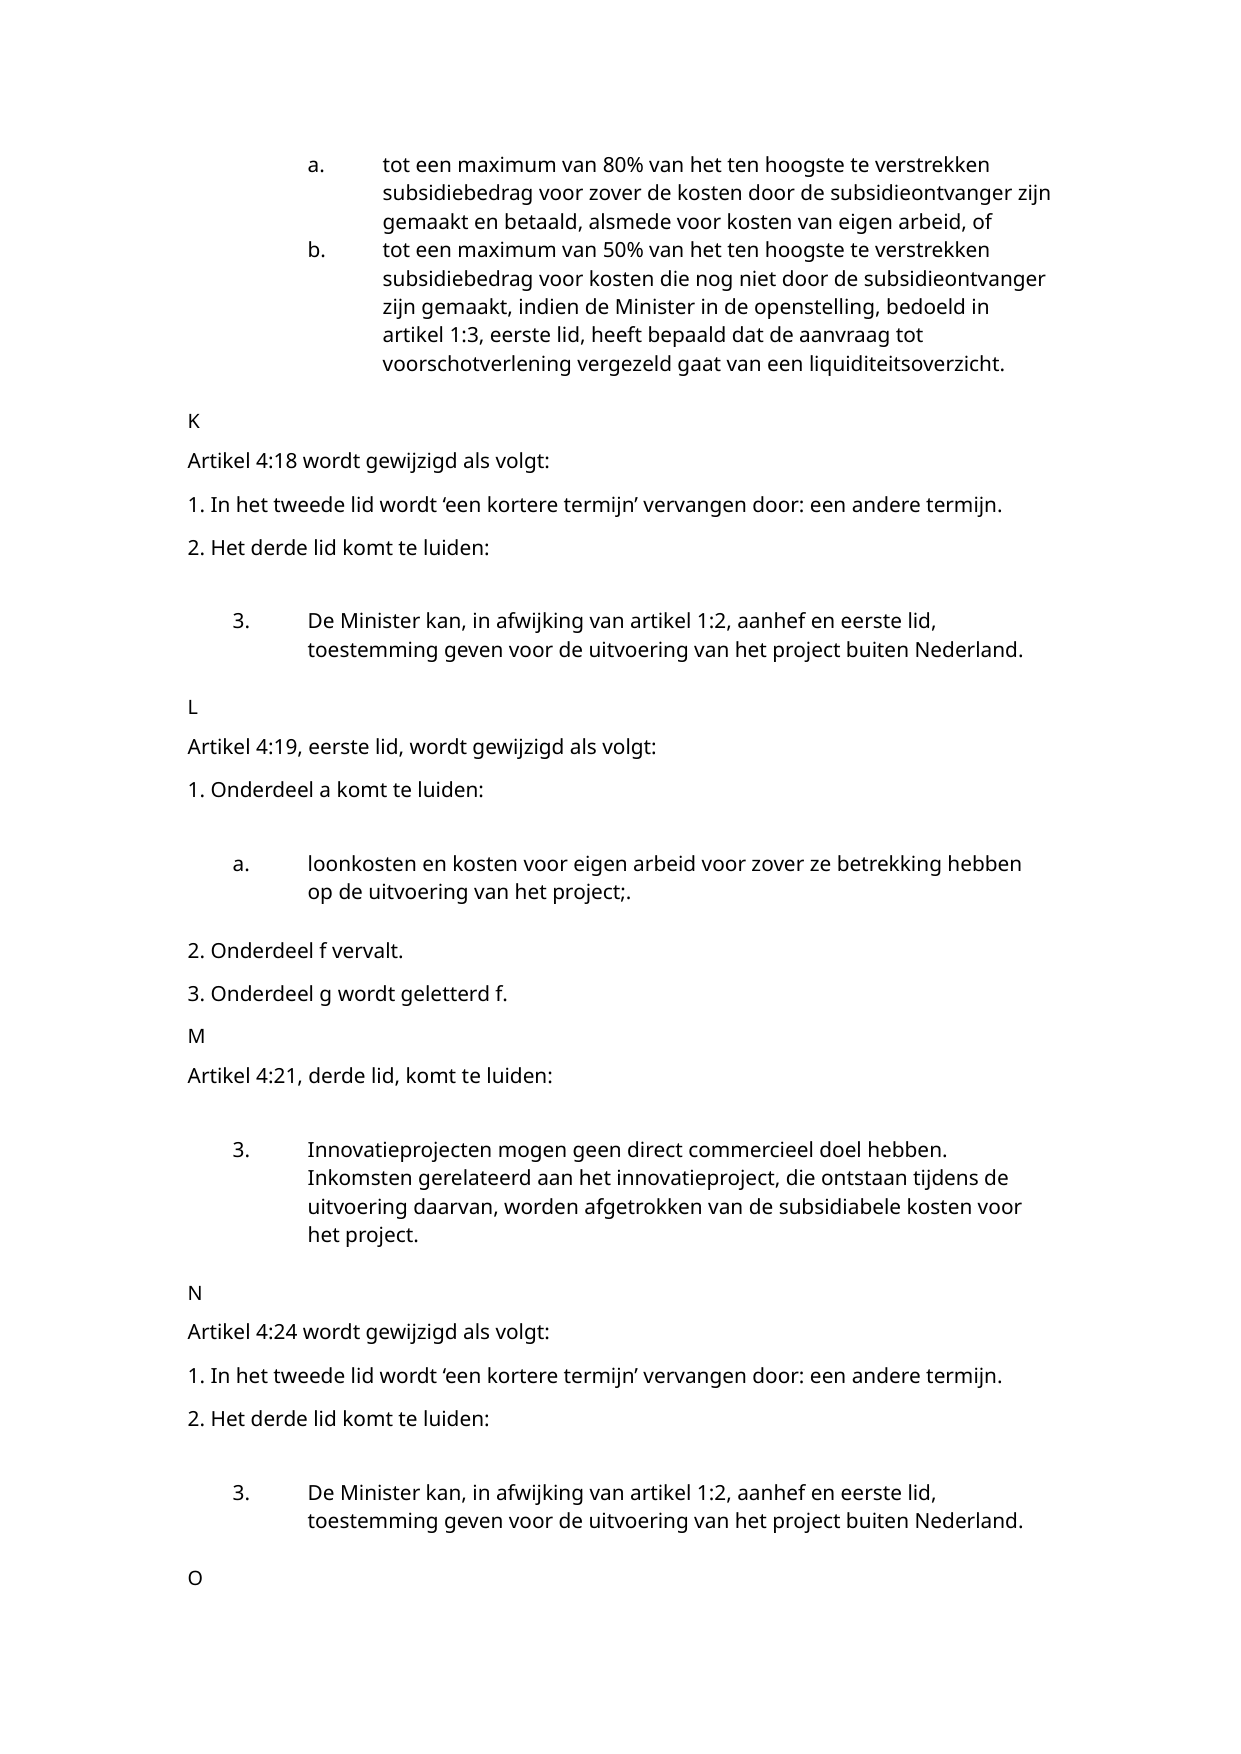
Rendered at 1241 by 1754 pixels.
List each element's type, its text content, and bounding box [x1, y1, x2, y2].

text Artikel 4:18 wordt gewijzigd als volgt: [187, 446, 1053, 475]
list De Minister kan, in afwijking van artikel 1:2, aanhef en eerste lid, toestemming geven voor de uitvoering van het project buiten Nederland. [232, 1478, 1053, 1535]
text L [187, 693, 1053, 720]
text 1. Onderdeel a komt te luiden: [187, 776, 1053, 804]
list tot een maximum van 80% van het ten hoogste te verstrekken subsidiebedrag voor zover de kosten door de subsidieontvanger zijn gemaakt en betaald, alsmede voor kosten van eigen arbeid, of [307, 150, 1053, 235]
text 3. Onderdeel g wordt geletterd f. [187, 979, 1053, 1008]
text M [187, 1023, 1053, 1050]
text 1. In het tweede lid wordt ‘een kortere termijn’ vervangen door: een andere termijn. [187, 490, 1053, 518]
text 1. In het tweede lid wordt ‘een kortere termijn’ vervangen door: een andere termijn. [187, 1361, 1053, 1389]
text K [187, 407, 1053, 434]
text O [187, 1565, 1053, 1592]
text Artikel 4:21, derde lid, komt te luiden: [187, 1062, 1053, 1090]
list De Minister kan, in afwijking van artikel 1:2, aanhef en eerste lid, toestemming geven voor de uitvoering van het project buiten Nederland. [232, 607, 1053, 663]
text 2. Het derde lid komt te luiden: [187, 533, 1053, 562]
list Innovatieprojecten mogen geen direct commercieel doel hebben. Inkomsten gerelateerd aan het innovatieproject, die ontstaan tijdens de uitvoering daarvan, worden afgetrokken van de subsidiabele kosten voor het project. [232, 1135, 1053, 1249]
text Artikel 4:24 wordt gewijzigd als volgt: [187, 1317, 1053, 1346]
text 2. Het derde lid komt te luiden: [187, 1404, 1053, 1433]
text Artikel 4:19, eerste lid, wordt gewijzigd als volgt: [187, 732, 1053, 761]
text 2. Onderdeel f vervalt. [187, 936, 1053, 964]
list tot een maximum van 50% van het ten hoogste te verstrekken subsidiebedrag voor kosten die nog niet door de subsidieontvanger zijn gemaakt, indien de Minister in de openstelling, bedoeld in artikel 1:3, eerste lid, heeft bepaald dat de aanvraag tot voorschotverlening vergezeld gaat van een liquiditeitsoverzicht. [307, 235, 1053, 377]
text N [187, 1279, 1053, 1306]
list loonkosten en kosten voor eigen arbeid voor zover ze betrekking hebben op de uitvoering van het project;. [232, 849, 1053, 906]
